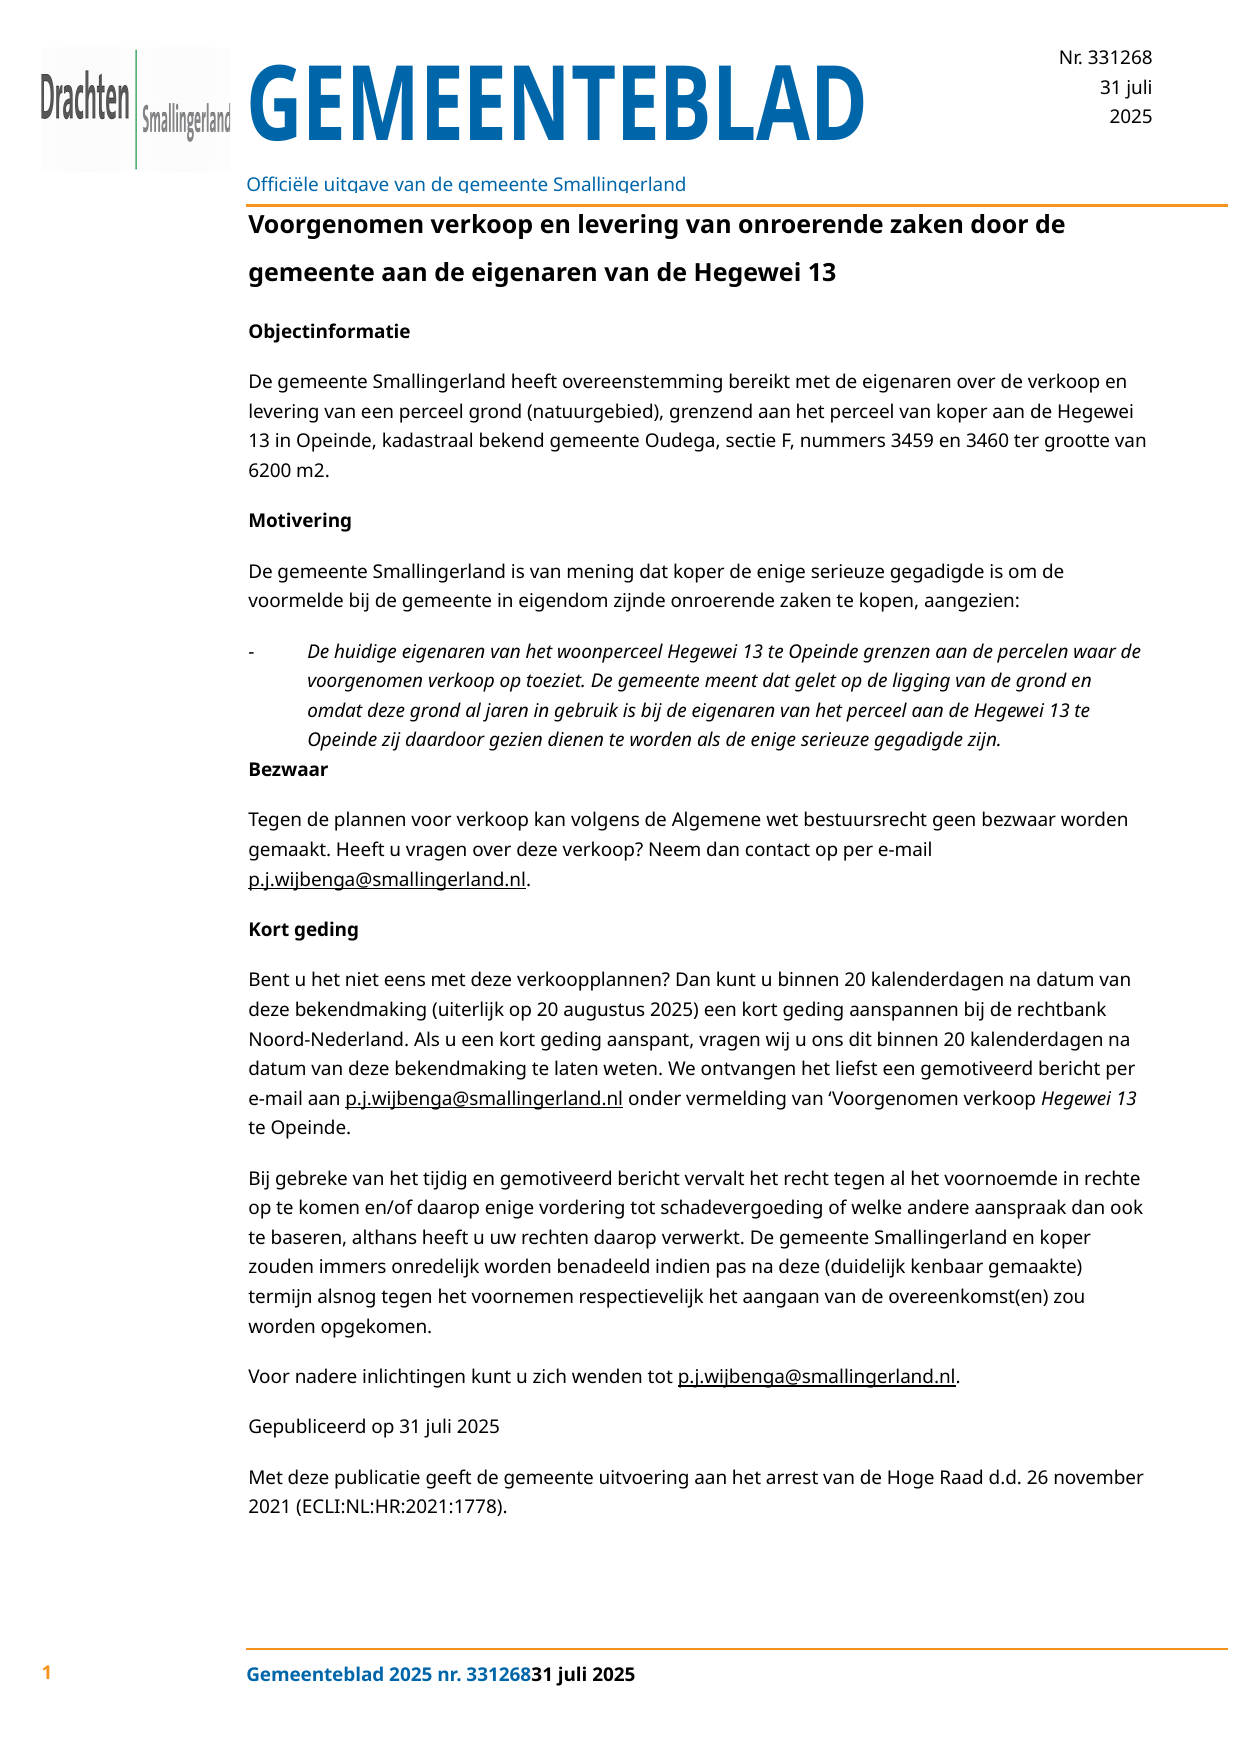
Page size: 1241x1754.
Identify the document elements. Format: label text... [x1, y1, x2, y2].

text Kort geding [248, 916, 1152, 942]
list De huidige eigenaren van het woonperceel Hegewei 13 te Opeinde grenzen aan de percelen waar de voorgenomen verkoop op toeziet. De gemeente meent dat gelet op de ligging van de grond en omdat deze grond al jaren in gebruik is bij de eigenaren van het perceel aan de Hegewei 13 te Opeinde zij daardoor gezien dienen te worden als de enige serieuze gegadigde zijn. [248, 638, 1152, 752]
picture [41, 47, 231, 172]
text Objectinformatie [248, 318, 1152, 344]
text Bij gebreke van het tijdig en gemotiveerd bericht vervalt het recht tegen al het voornoemde in rechte op te komen en/of daarop enige vordering tot schadevergoeding of welke andere aanspraak dan ook te baseren, althans heeft u uw rechten daarop verwerkt. De gemeente Smallingerland en koper zouden immers onredelijk worden benadeeld indien pas na deze (duidelijk kenbaar gemaakte) termijn alsnog tegen het voornemen respectievelijk het aangaan van de overeenkomst(en) zou worden opgekomen. [248, 1165, 1152, 1339]
text Voorgenomen verkoop en levering van onroerende zaken door de gemeente aan de eigenaren van de Hegewei 13 [248, 207, 1152, 288]
text De gemeente Smallingerland is van mening dat koper de enige serieuze gegadigde is om de voormelde bij de gemeente in eigendom zijnde onroerende zaken te kopen, aangezien: [248, 558, 1152, 613]
text Motivering [248, 507, 1152, 533]
text Tegen de plannen voor verkoop kan volgens de Algemene wet bestuursrecht geen bezwaar worden gemaakt. Heeft u vragen over deze verkoop? Neem dan contact op per e-mail p.j.wijbenga@smallingerland.nl. [248, 807, 1152, 892]
text Bent u het niet eens met deze verkoopplannen? Dan kunt u binnen 20 kalenderdagen na datum van deze bekendmaking (uiterlijk op 20 augustus 2025) een kort geding aanspannen bij de rechtbank Noord-Nederland. Als u een kort geding aanspant, vragen wij u ons dit binnen 20 kalenderdagen na datum van deze bekendmaking te laten weten. We ontvangen het liefst een gemotiveerd bericht per e-mail aan p.j.wijbenga@smallingerland.nl onder vermelding van ‘Voorgenomen verkoop Hegewei 13 te Opeinde. [248, 967, 1152, 1140]
text Gepubliceerd op 31 juli 2025 [248, 1414, 1152, 1439]
text Voor nadere inlichtingen kunt u zich wenden tot p.j.wijbenga@smallingerland.nl. [248, 1363, 1152, 1389]
text De gemeente Smallingerland heeft overeenstemming bereikt met de eigenaren over de verkoop en levering van een perceel grond (natuurgebied), grenzend aan het perceel van koper aan de Hegewei 13 in Opeinde, kadastraal bekend gemeente Oudega, sectie F, nummers 3459 en 3460 ter grootte van 6200 m2. [248, 368, 1152, 483]
text Bezwaar [248, 756, 1152, 782]
text Met deze publicatie geeft de gemeente uitvoering aan het arrest van de Hoge Raad d.d. 26 november 2021 (ECLI:NL:HR:2021:1778). [248, 1464, 1152, 1519]
